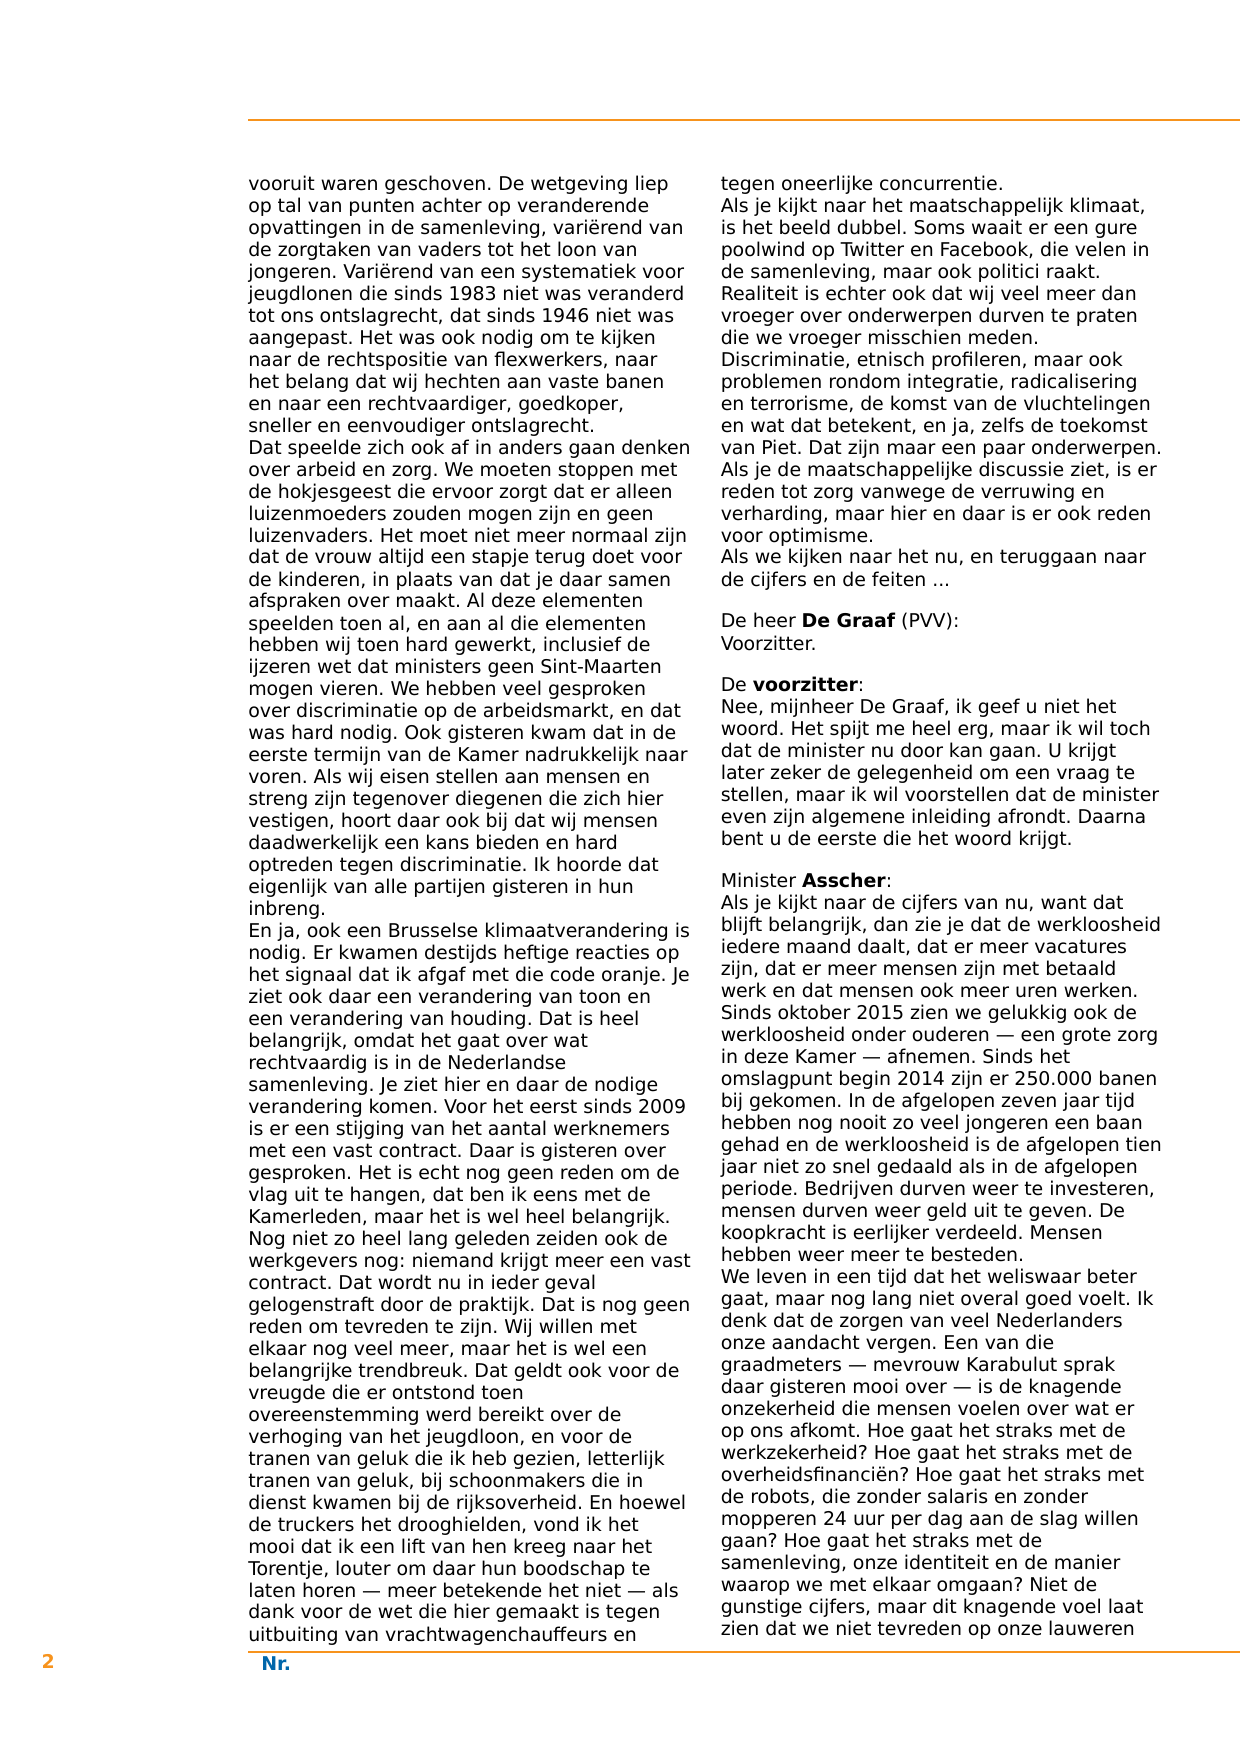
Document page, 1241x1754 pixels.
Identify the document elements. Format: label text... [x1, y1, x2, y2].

text tegen oneerlijke concurrentie. [721, 173, 1163, 195]
text Voorzitter. [721, 632, 1163, 654]
text Als je kijkt naar de cijfers van nu, want dat blijft belangrijk, dan zie je dat de werkloosheid iedere maand daalt, dat er meer vacatures zijn, dat er meer mensen zijn met betaald werk en dat mensen ook meer uren werken. Sinds oktober 2015 zien we gelukkig ook de werkloosheid onder ouderen — een grote zorg in deze Kamer — afnemen. Sinds het omslagpunt begin 2014 zijn er 250.000 banen bij gekomen. In de afgelopen zeven jaar tijd hebben nog nooit zo veel jongeren een baan gehad en de werkloosheid is de afgelopen tien jaar niet zo snel gedaald als in de afgelopen periode. Bedrijven durven weer te investeren, mensen durven weer geld uit te geven. De koopkracht is eerlijker verdeeld. Mensen hebben weer meer te besteden. [721, 892, 1163, 1266]
text Als we kijken naar het nu, en teruggaan naar de cijfers en de feiten ... [721, 546, 1163, 590]
text De voorzitter: [721, 674, 1163, 696]
text Nee, mijnheer De Graaf, ik geef u niet het woord. Het spijt me heel erg, maar ik wil toch dat de minister nu door kan gaan. U krijgt later zeker de gelegenheid om een vraag te stellen, maar ik wil voorstellen dat de minister even zijn algemene inleiding afrondt. Daarna bent u de eerste die het woord krijgt. [721, 696, 1163, 850]
text De heer De Graaf (PVV): [721, 610, 1163, 632]
text Minister Asscher: [721, 870, 1163, 892]
text Dat speelde zich ook af in anders gaan denken over arbeid en zorg. We moeten stoppen met de hokjesgeest die ervoor zorgt dat er alleen luizenmoeders zouden mogen zijn en geen luizenvaders. Het moet niet meer normaal zijn dat de vrouw altijd een stapje terug doet voor de kinderen, in plaats van dat je daar samen afspraken over maakt. Al deze elementen speelden toen al, en aan al die elementen hebben wij toen hard gewerkt, inclusief de ijzeren wet dat ministers geen Sint-Maarten mogen vieren. We hebben veel gesproken over discriminatie op de arbeidsmarkt, en dat was hard nodig. Ook gisteren kwam dat in de eerste termijn van de Kamer nadrukkelijk naar voren. Als wij eisen stellen aan mensen en streng zijn tegenover diegenen die zich hier vestigen, hoort daar ook bij dat wij mensen daadwerkelijk een kans bieden en hard optreden tegen discriminatie. Ik hoorde dat eigenlijk van alle partijen gisteren in hun inbreng. [248, 437, 691, 920]
text Als je kijkt naar het maatschappelijk klimaat, is het beeld dubbel. Soms waait er een gure poolwind op Twitter en Facebook, die velen in de samenleving, maar ook politici raakt. Realiteit is echter ook dat wij veel meer dan vroeger over onderwerpen durven te praten die we vroeger misschien meden. Discriminatie, etnisch profileren, maar ook problemen rondom integratie, radicalisering en terrorisme, de komst van de vluchtelingen en wat dat betekent, en ja, zelfs de toekomst van Piet. Dat zijn maar een paar onderwerpen. Als je de maatschappelijke discussie ziet, is er reden tot zorg vanwege de verruwing en verharding, maar hier en daar is er ook reden voor optimisme. [721, 195, 1163, 546]
text En ja, ook een Brusselse klimaatverandering is nodig. Er kwamen destijds heftige reacties op het signaal dat ik afgaf met die code oranje. Je ziet ook daar een verandering van toon en een verandering van houding. Dat is heel belangrijk, omdat het gaat over wat rechtvaardig is in de Nederlandse samenleving. Je ziet hier en daar de nodige verandering komen. Voor het eerst sinds 2009 is er een stijging van het aantal werknemers met een vast contract. Daar is gisteren over gesproken. Het is echt nog geen reden om de vlag uit te hangen, dat ben ik eens met de Kamerleden, maar het is wel heel belangrijk. Nog niet zo heel lang geleden zeiden ook de werkgevers nog: niemand krijgt meer een vast contract. Dat wordt nu in ieder geval gelogenstraft door de praktijk. Dat is nog geen reden om tevreden te zijn. Wij willen met elkaar nog veel meer, maar het is wel een belangrijke trendbreuk. Dat geldt ook voor de vreugde die er ontstond toen overeenstemming werd bereikt over de verhoging van het jeugdloon, en voor de tranen van geluk die ik heb gezien, letterlijk tranen van geluk, bij schoonmakers die in dienst kwamen bij de rijksoverheid. En hoewel de truckers het drooghielden, vond ik het mooi dat ik een lift van hen kreeg naar het Torentje, louter om daar hun boodschap te laten horen — meer betekende het niet — als dank voor de wet die hier gemaakt is tegen uitbuiting van vrachtwagenchauffeurs en [248, 920, 691, 1645]
text We leven in een tijd dat het weliswaar beter gaat, maar nog lang niet overal goed voelt. Ik denk dat de zorgen van veel Nederlanders onze aandacht vergen. Een van die graadmeters — mevrouw Karabulut sprak daar gisteren mooi over — is de knagende onzekerheid die mensen voelen over wat er op ons afkomt. Hoe gaat het straks met de werkzekerheid? Hoe gaat het straks met de overheidsfinanciën? Hoe gaat het straks met de robots, die zonder salaris en zonder mopperen 24 uur per dag aan de slag willen gaan? Hoe gaat het straks met de samenleving, onze identiteit en de manier waarop we met elkaar omgaan? Niet de gunstige cijfers, maar dit knagende voel laat zien dat we niet tevreden op onze lauweren [721, 1266, 1163, 1639]
text vooruit waren geschoven. De wetgeving liep op tal van punten achter op veranderende opvattingen in de samenleving, variërend van de zorgtaken van vaders tot het loon van jongeren. Variërend van een systematiek voor jeugdlonen die sinds 1983 niet was veranderd tot ons ontslagrecht, dat sinds 1946 niet was aangepast. Het was ook nodig om te kijken naar de rechtspositie van flexwerkers, naar het belang dat wij hechten aan vaste banen en naar een rechtvaardiger, goedkoper, sneller en eenvoudiger ontslagrecht. [248, 173, 691, 437]
